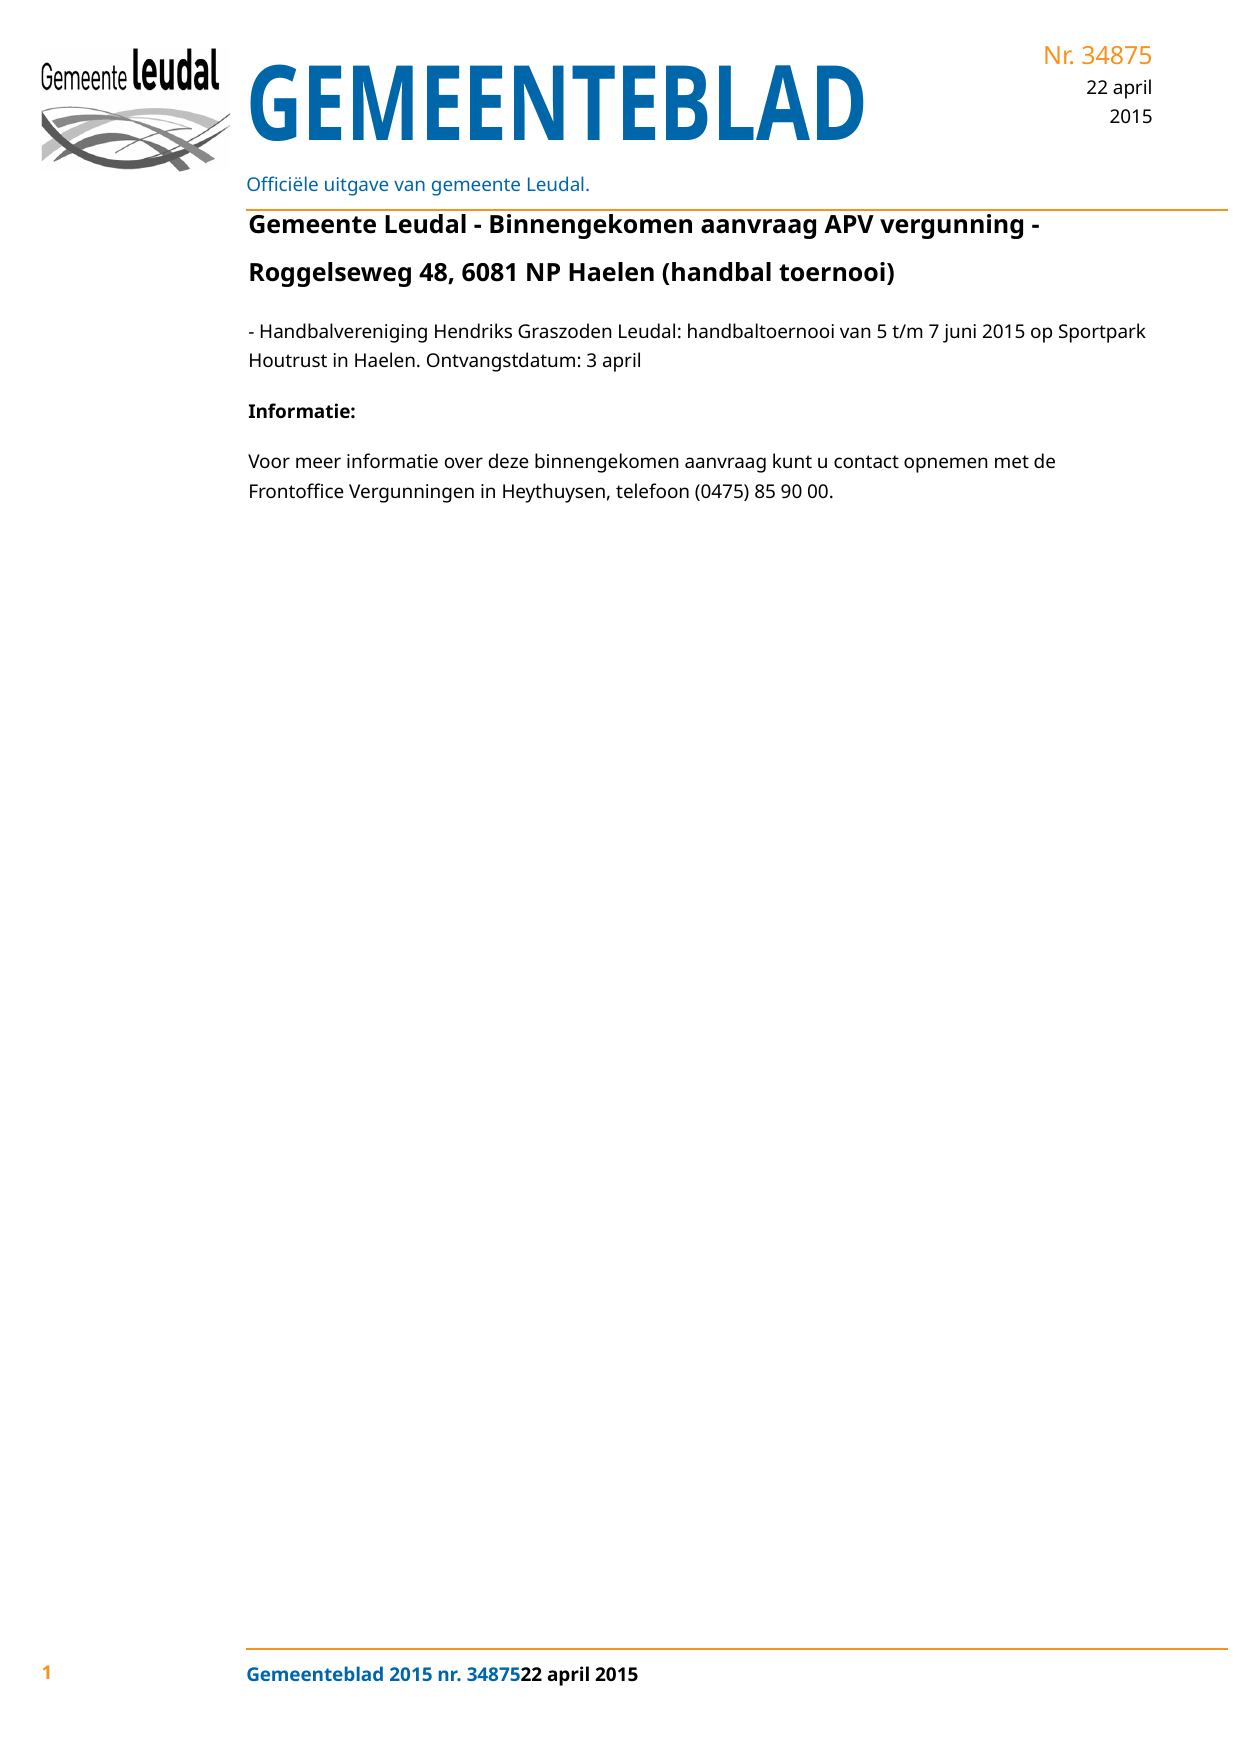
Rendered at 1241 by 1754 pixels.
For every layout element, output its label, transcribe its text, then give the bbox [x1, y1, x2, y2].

text Voor meer informatie over deze binnengekomen aanvraag kunt u contact opnemen met de Frontoffice Vergunningen in Heythuysen, telefoon (0475) 85 90 00. [248, 448, 1152, 504]
text Informatie: [248, 398, 1152, 424]
text Gemeente Leudal - Binnengekomen aanvraag APV vergunning - Roggelseweg 48, 6081 NP Haelen (handbal toernooi) [248, 211, 1152, 288]
picture [41, 47, 231, 172]
text - Handbalvereniging Hendriks Graszoden Leudal: handbaltoernooi van 5 t/m 7 juni 2015 op Sportpark Houtrust in Haelen. Ontvangstdatum: 3 april [248, 318, 1152, 373]
